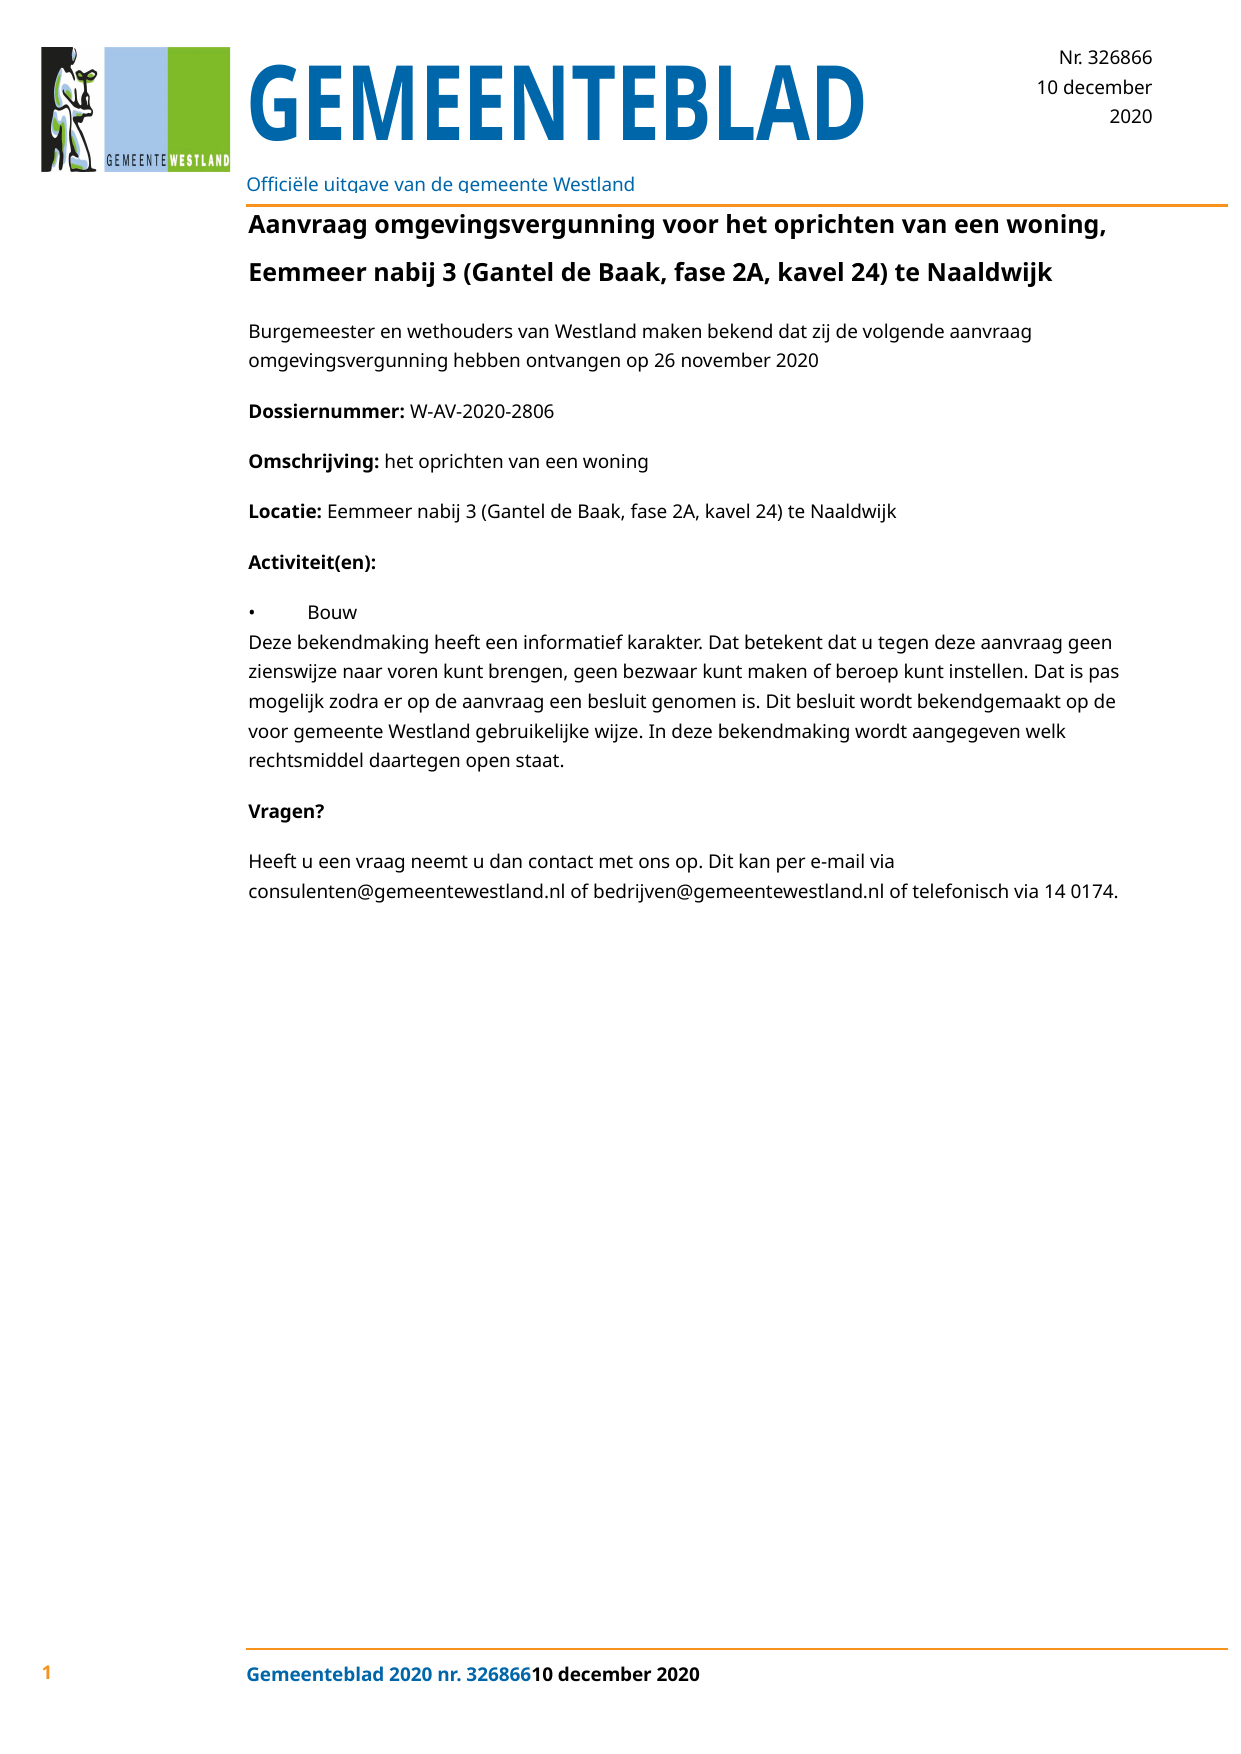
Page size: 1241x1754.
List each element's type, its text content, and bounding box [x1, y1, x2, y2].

text Deze bekendmaking heeft een informatief karakter. Dat betekent dat u tegen deze aanvraag geen zienswijze naar voren kunt brengen, geen bezwaar kunt maken of beroep kunt instellen. Dat is pas mogelijk zodra er op de aanvraag een besluit genomen is. Dit besluit wordt bekendgemaakt op de voor gemeente Westland gebruikelijke wijze. In deze bekendmaking wordt aangegeven welk rechtsmiddel daartegen open staat. [248, 629, 1152, 773]
text Dossiernummer: W-AV-2020-2806 [248, 398, 1152, 424]
picture [41, 47, 231, 172]
text Burgemeester en wethouders van Westland maken bekend dat zij de volgende aanvraag omgevingsvergunning hebben ontvangen op 26 november 2020 [248, 318, 1152, 373]
text Omschrijving: het oprichten van een woning [248, 448, 1152, 474]
list Bouw [248, 599, 1152, 625]
text Aanvraag omgevingsvergunning voor het oprichten van een woning, Eemmeer nabij 3 (Gantel de Baak, fase 2A, kavel 24) te Naaldwijk [248, 207, 1152, 288]
text Vragen? [248, 798, 1152, 824]
text Activiteit(en): [248, 549, 1152, 575]
text Heeft u een vraag neemt u dan contact met ons op. Dit kan per e-mail via consulenten@gemeentewestland.nl of bedrijven@gemeentewestland.nl of telefonisch via 14 0174. [248, 848, 1152, 904]
text Locatie: Eemmeer nabij 3 (Gantel de Baak, fase 2A, kavel 24) te Naaldwijk [248, 499, 1152, 524]
